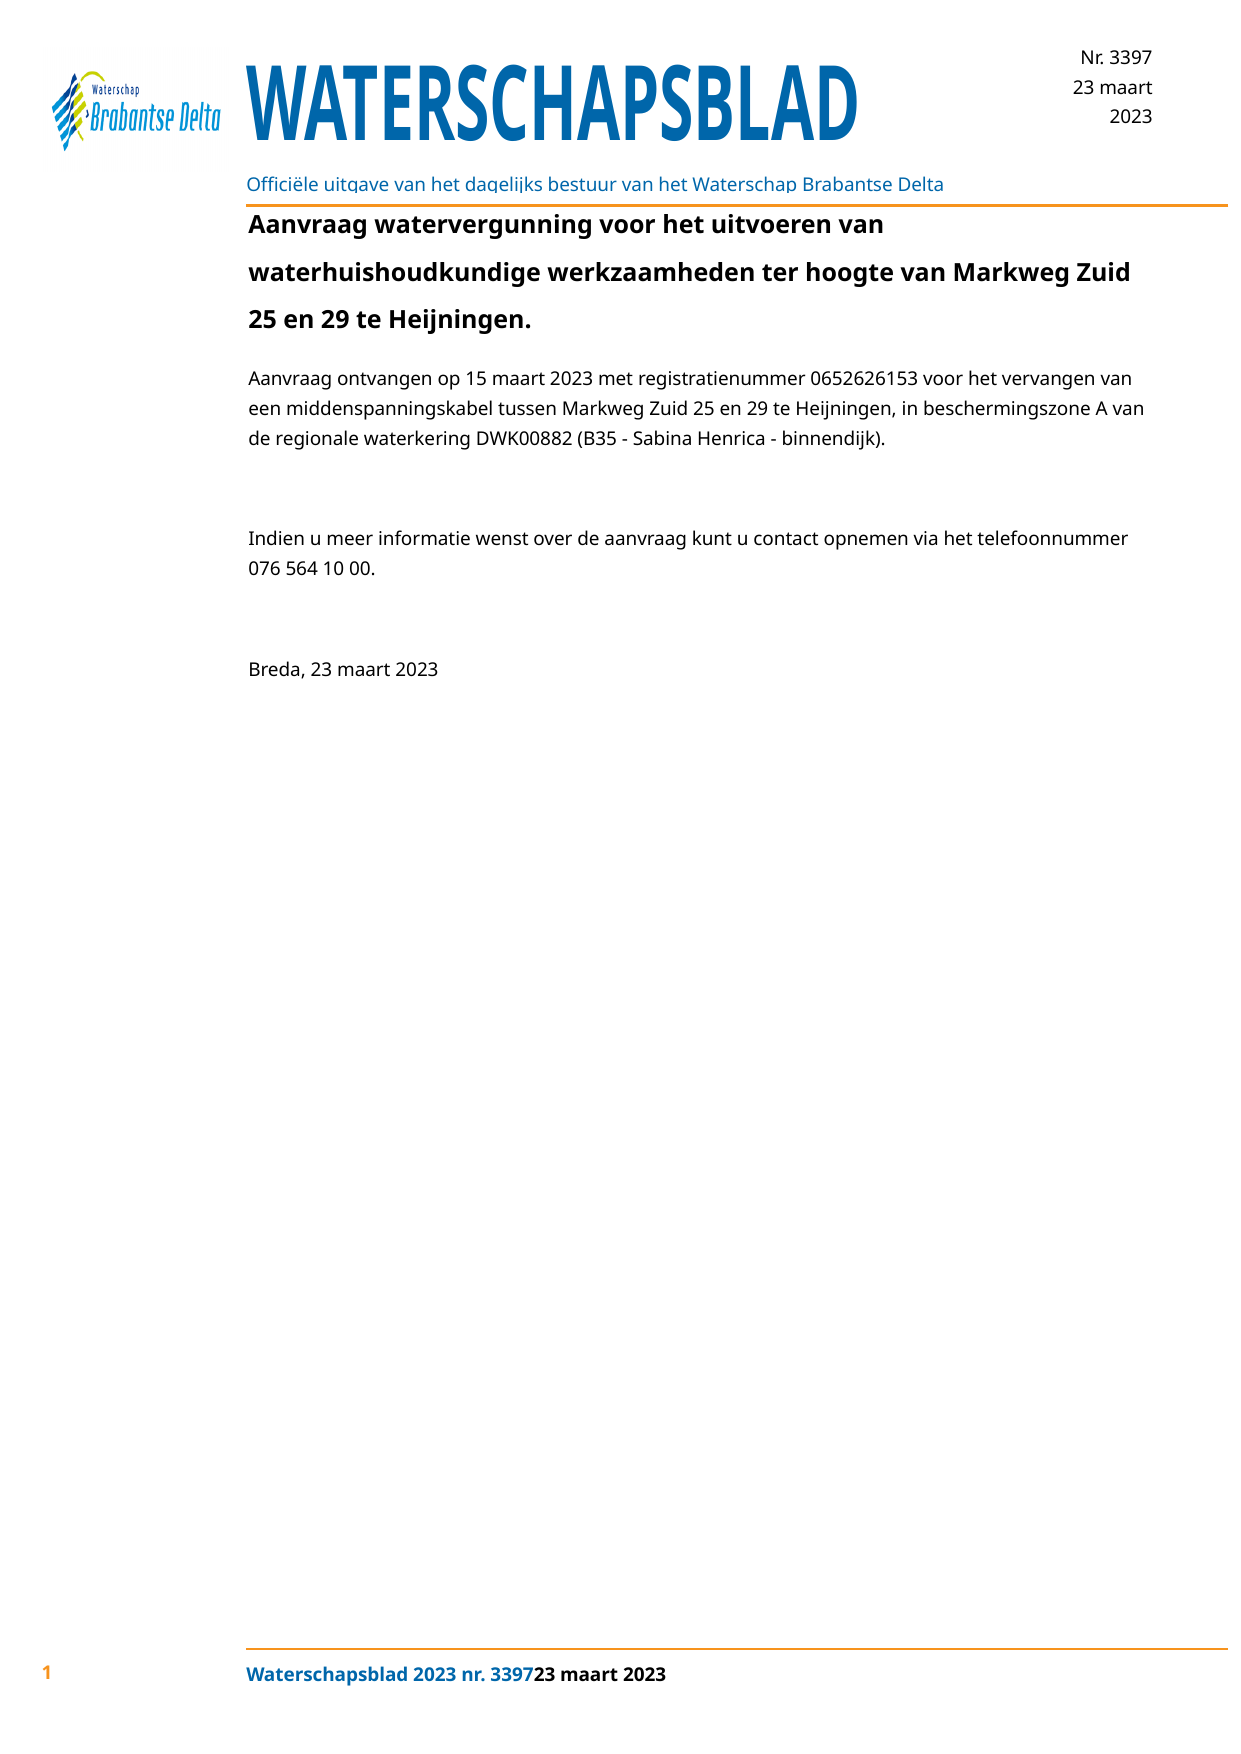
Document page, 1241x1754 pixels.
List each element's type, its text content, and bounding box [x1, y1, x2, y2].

text Aanvraag ontvangen op 15 maart 2023 met registratienummer 0652626153 voor het vervangen van een middenspanningskabel tussen Markweg Zuid 25 en 29 te Heijningen, in beschermingszone A van de regionale waterkering DWK00882 (B35 - Sabina Henrica - binnendijk). [248, 366, 1152, 450]
text Breda, 23 maart 2023 [248, 656, 1152, 682]
picture [41, 47, 231, 172]
text Aanvraag watervergunning voor het uitvoeren van waterhuishoudkundige werkzaamheden ter hoogte van Markweg Zuid 25 en 29 te Heijningen. [248, 207, 1152, 336]
text Indien u meer informatie wenst over de aanvraag kunt u contact opnemen via het telefoonnummer 076 564 10 00. [248, 526, 1152, 581]
